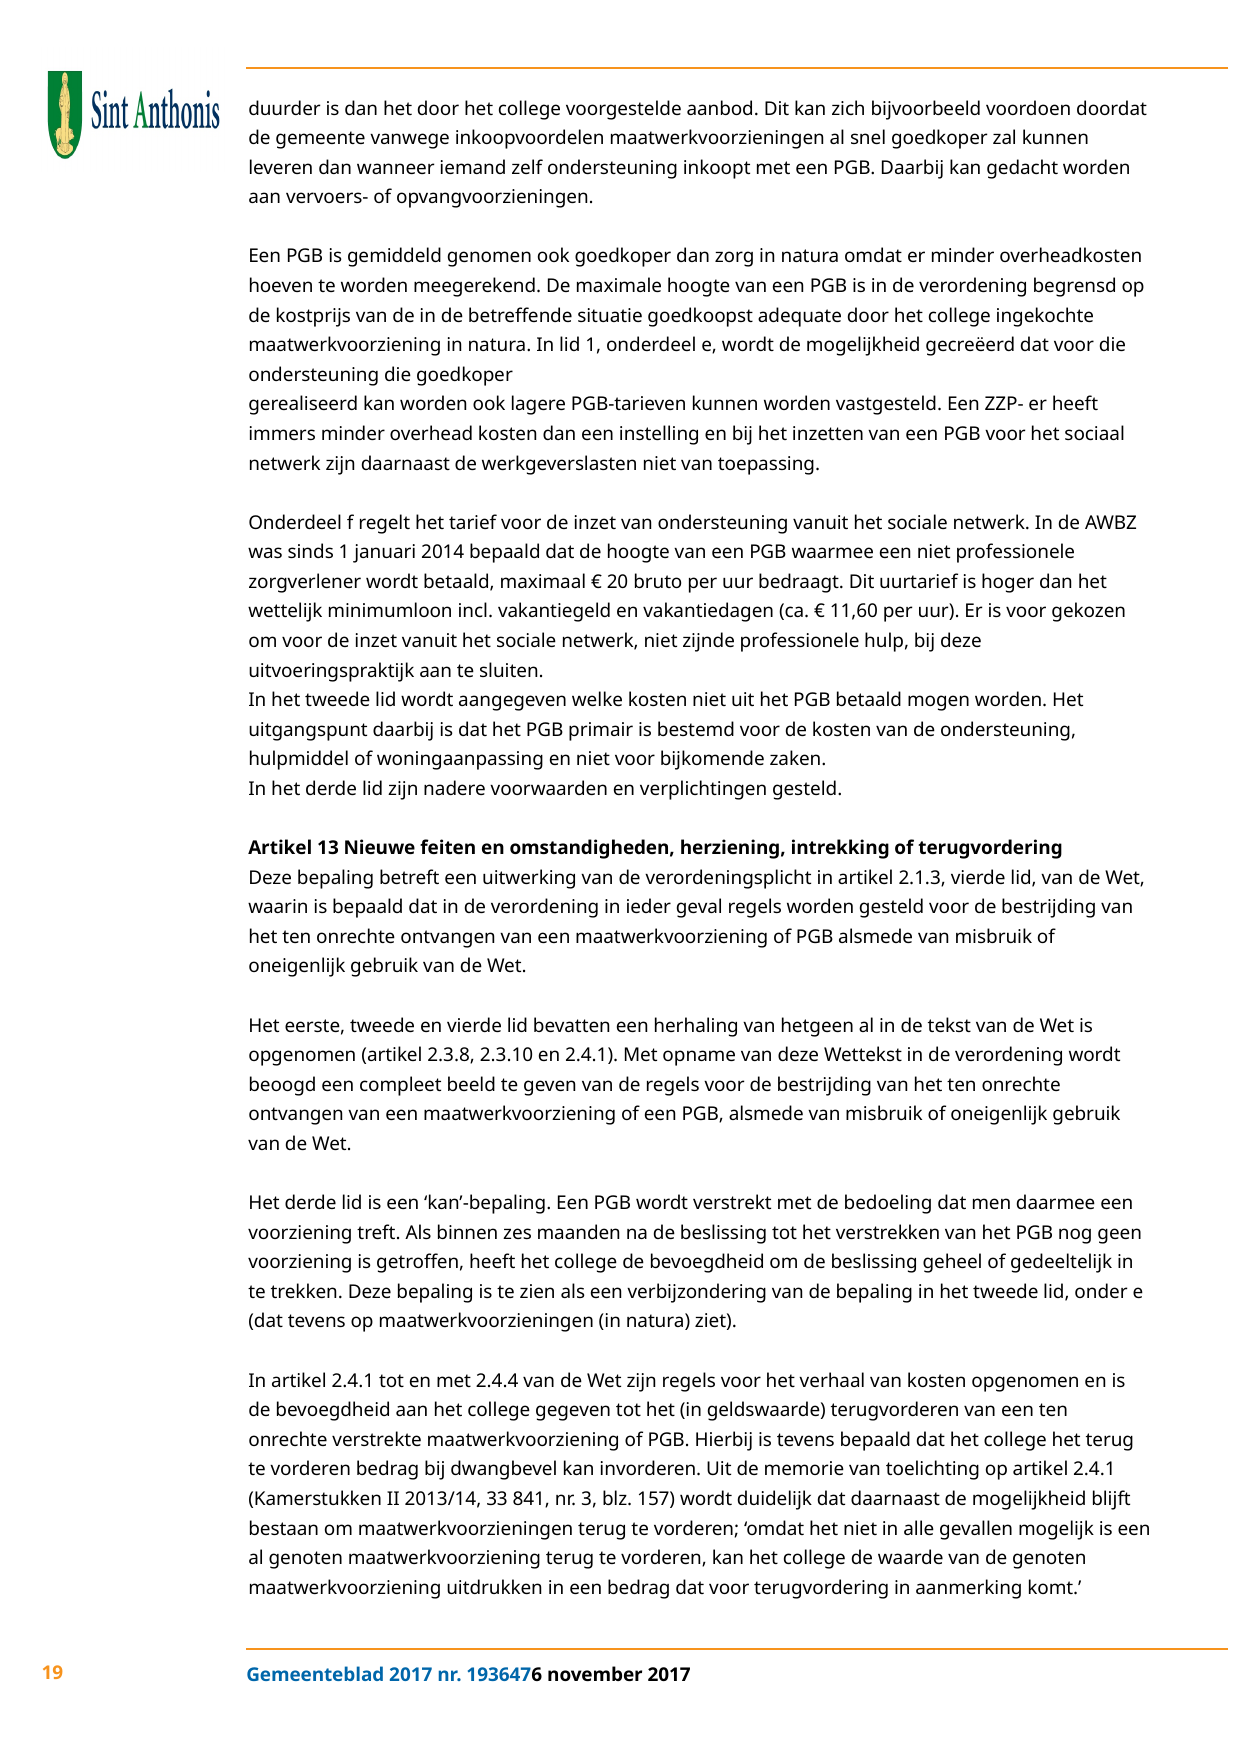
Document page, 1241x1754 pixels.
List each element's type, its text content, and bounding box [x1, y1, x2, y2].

text Deze bepaling betreft een uitwerking van de verordeningsplicht in artikel 2.1.3, vierde lid, van de Wet, waarin is bepaald dat in de verordening in ieder geval regels worden gesteld voor de bestrijding van het ten onrechte ontvangen van een maatwerkvoorziening of PGB alsmede van misbruik of oneigenlijk gebruik van de Wet. [248, 864, 1152, 978]
text In het tweede lid wordt aangegeven welke kosten niet uit het PGB betaald mogen worden. Het uitgangspunt daarbij is dat het PGB primair is bestemd voor de kosten van de ondersteuning, hulpmiddel of woningaanpassing en niet voor bijkomende zaken. [248, 686, 1152, 771]
text Een PGB is gemiddeld genomen ook goedkoper dan zorg in natura omdat er minder overheadkosten hoeven te worden meegerekend. De maximale hoogte van een PGB is in de verordening begrensd op de kostprijs van de in de betreffende situatie goedkoopst adequate door het college ingekochte maatwerkvoorziening in natura. In lid 1, onderdeel e, wordt de mogelijkheid gecreëerd dat voor die ondersteuning die goedkoper [248, 243, 1152, 387]
text gerealiseerd kan worden ook lagere PGB-tarieven kunnen worden vastgesteld. Een ZZP- er heeft immers minder overhead kosten dan een instelling en bij het inzetten van een PGB voor het sociaal netwerk zijn daarnaast de werkgeverslasten niet van toepassing. [248, 391, 1152, 476]
text In artikel 2.4.1 tot en met 2.4.4 van de Wet zijn regels voor het verhaal van kosten opgenomen en is de bevoegdheid aan het college gegeven tot het (in geldswaarde) terugvorderen van een ten onrechte verstrekte maatwerkvoorziening of PGB. Hierbij is tevens bepaald dat het college het terug te vorderen bedrag bij dwangbevel kan invorderen. Uit de memorie van toelichting op artikel 2.4.1 (Kamerstukken II 2013/14, 33 841, nr. 3, blz. 157) wordt duidelijk dat daarnaast de mogelijkheid blijft bestaan om maatwerkvoorzieningen terug te vorderen; ‘omdat het niet in alle gevallen mogelijk is een al genoten maatwerkvoorziening terug te vorderen, kan het college de waarde van de genoten maatwerkvoorziening uitdrukken in een bedrag dat voor terugvordering in aanmerking komt.’ [248, 1367, 1152, 1600]
text Het derde lid is een ‘kan’-bepaling. Een PGB wordt verstrekt met de bedoeling dat men daarmee een voorziening treft. Als binnen zes maanden na de beslissing tot het verstrekken van het PGB nog geen voorziening is getroffen, heeft het college de bevoegdheid om de beslissing geheel of gedeeltelijk in te trekken. Deze bepaling is te zien als een verbijzondering van de bepaling in het tweede lid, onder e (dat tevens op maatwerkvoorzieningen (in natura) ziet). [248, 1189, 1152, 1333]
text In het derde lid zijn nadere voorwaarden en verplichtingen gesteld. [248, 775, 1152, 801]
picture [41, 47, 231, 172]
text Het eerste, tweede en vierde lid bevatten een herhaling van hetgeen al in de tekst van de Wet is opgenomen (artikel 2.3.8, 2.3.10 en 2.4.1). Met opname van deze Wettekst in de verordening wordt beoogd een compleet beeld te geven van de regels voor de bestrijding van het ten onrechte ontvangen van een maatwerkvoorziening of een PGB, alsmede van misbruik of oneigenlijk gebruik van de Wet. [248, 1012, 1152, 1156]
text Onderdeel f regelt het tarief voor de inzet van ondersteuning vanuit het sociale netwerk. In de AWBZ was sinds 1 januari 2014 bepaald dat de hoogte van een PGB waarmee een niet professionele zorgverlener wordt betaald, maximaal € 20 bruto per uur bedraagt. Dit uurtarief is hoger dan het wettelijk minimumloon incl. vakantiegeld en vakantiedagen (ca. € 11,60 per uur). Er is voor gekozen om voor de inzet vanuit het sociale netwerk, niet zijnde professionele hulp, bij deze uitvoeringspraktijk aan te sluiten. [248, 509, 1152, 683]
text duurder is dan het door het college voorgestelde aanbod. Dit kan zich bijvoorbeeld voordoen doordat de gemeente vanwege inkoopvoordelen maatwerkvoorzieningen al snel goedkoper zal kunnen leveren dan wanneer iemand zelf ondersteuning inkoopt met een PGB. Daarbij kan gedacht worden aan vervoers- of opvangvoorzieningen. [248, 95, 1152, 209]
text Artikel 13 Nieuwe feiten en omstandigheden, herziening, intrekking of terugvordering [248, 834, 1152, 860]
